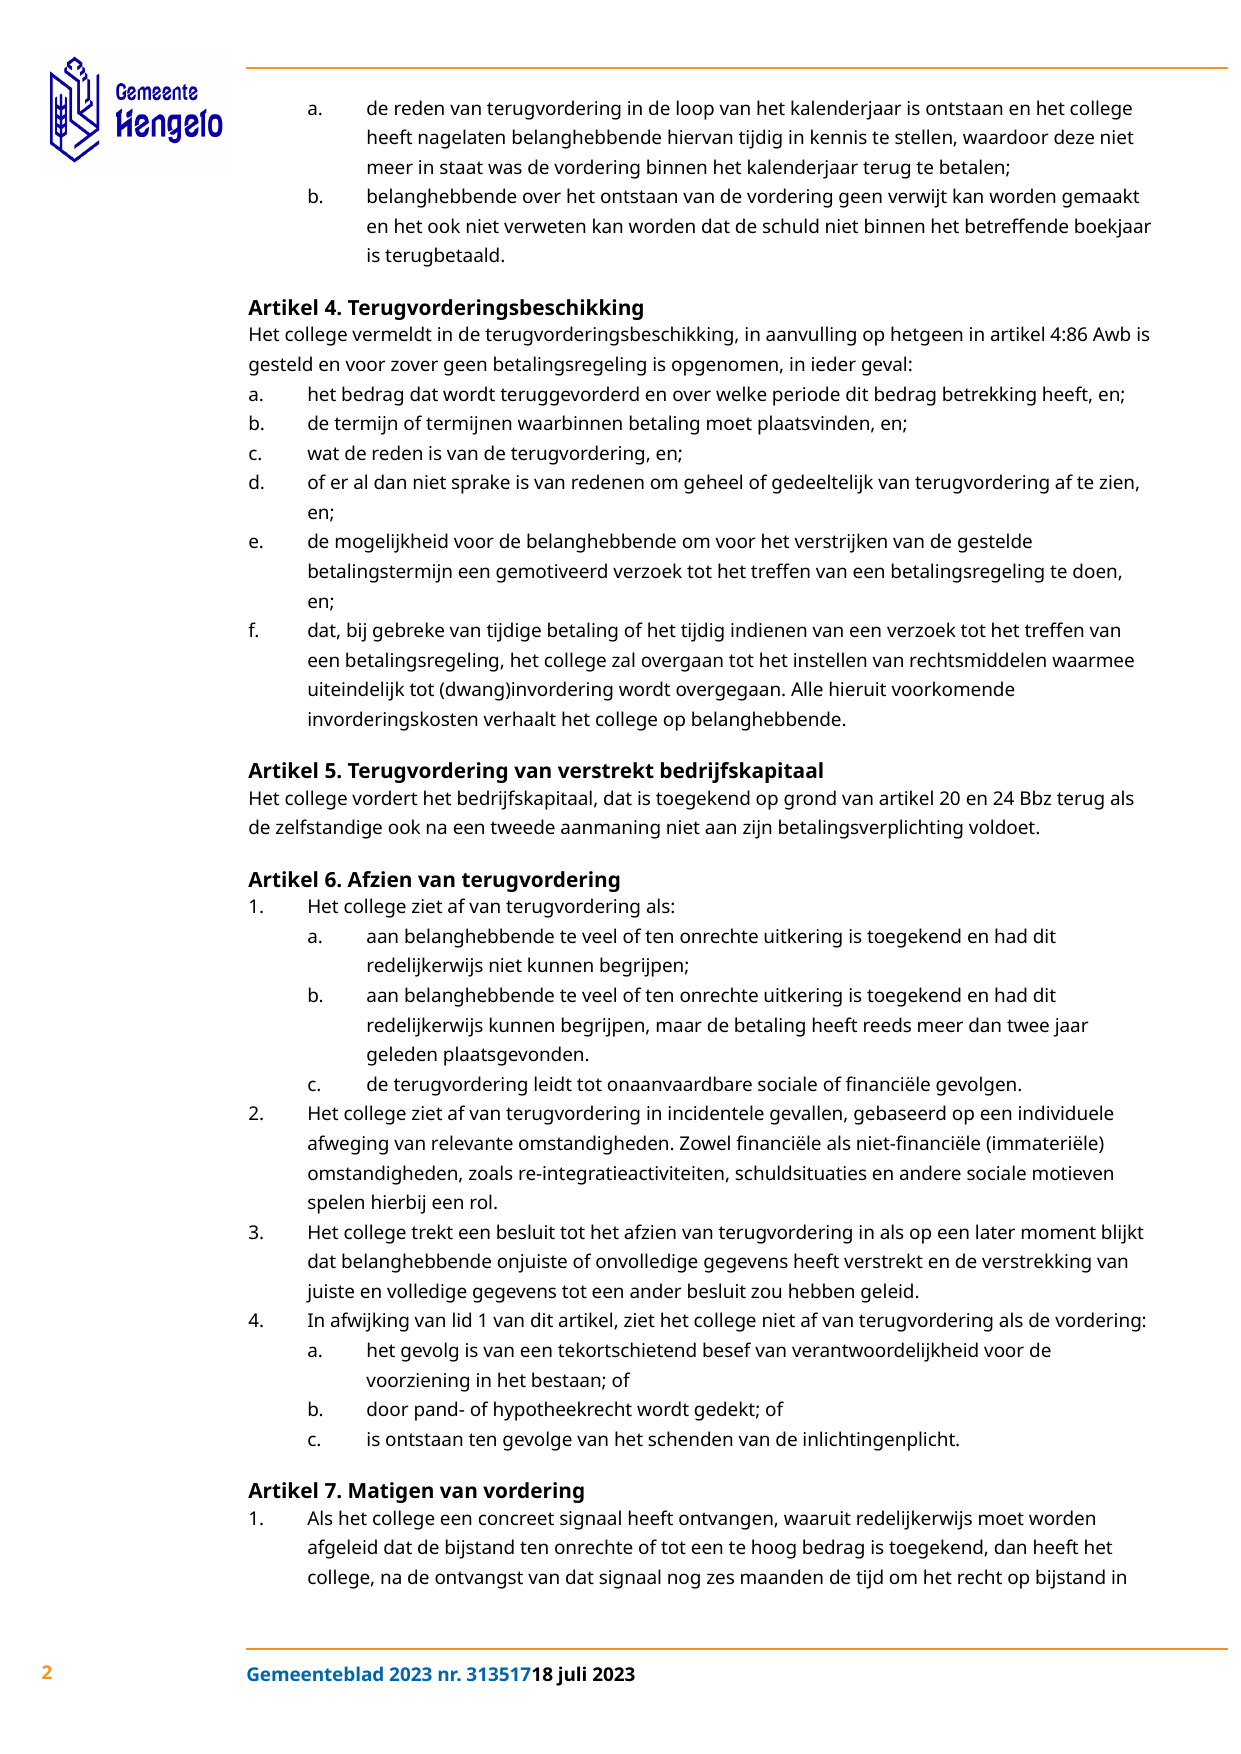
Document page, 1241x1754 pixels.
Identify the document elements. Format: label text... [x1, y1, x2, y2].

picture [41, 47, 231, 172]
list dat, bij gebreke van tijdige betaling of het tijdig indienen van een verzoek tot het treffen van een betalingsregeling, het college zal overgaan tot het instellen van rechtsmiddelen waarmee uiteindelijk tot (dwang)invordering wordt overgegaan. Alle hieruit voorkomende invorderingskosten verhaalt het college op belanghebbende. [248, 617, 1152, 732]
list Als het college een concreet signaal heeft ontvangen, waaruit redelijkerwijs moet worden afgeleid dat de bijstand ten onrechte of tot een te hoog bedrag is toegekend, dan heeft het college, na de ontvangst van dat signaal nog zes maanden de tijd om het recht op bijstand in [248, 1505, 1152, 1590]
list de termijn of termijnen waarbinnen betaling moet plaatsvinden, en; [248, 410, 1152, 436]
list belanghebbende over het ontstaan van de vordering geen verwijt kan worden gemaakt en het ook niet verweten kan worden dat de schuld niet binnen het betreffende boekjaar is terugbetaald. [307, 183, 1152, 268]
list door pand- of hypotheekrecht wordt gedekt; of [307, 1396, 1152, 1422]
list is ontstaan ten gevolge van het schenden van de inlichtingenplicht. [307, 1426, 1152, 1452]
list de mogelijkheid voor de belanghebbende om voor het verstrijken van de gestelde betalingstermijn een gemotiveerd verzoek tot het treffen van een betalingsregeling te doen, en; [248, 529, 1152, 613]
text Artikel 5. Terugvordering van verstrekt bedrijfskapitaal [248, 757, 1152, 785]
list aan belanghebbende te veel of ten onrechte uitkering is toegekend en had dit redelijkerwijs kunnen begrijpen, maar de betaling heeft reeds meer dan twee jaar geleden plaatsgevonden. [307, 982, 1152, 1067]
list aan belanghebbende te veel of ten onrechte uitkering is toegekend en had dit redelijkerwijs niet kunnen begrijpen; [307, 923, 1152, 978]
list Het college ziet af van terugvordering in incidentele gevallen, gebaseerd op een individuele afweging van relevante omstandigheden. Zowel financiële als niet-financiële (immateriële) omstandigheden, zoals re-integratieactiviteiten, schuldsituaties en andere sociale motieven spelen hierbij een rol. [248, 1101, 1152, 1215]
text Artikel 7. Matigen van vordering [248, 1476, 1152, 1505]
list In afwijking van lid 1 van dit artikel, ziet het college niet af van terugvordering als de vordering: [248, 1308, 1152, 1333]
text Het college vermeldt in de terugvorderingsbeschikking, in aanvulling op hetgeen in artikel 4:86 Awb is gesteld en voor zover geen betalingsregeling is opgenomen, in ieder geval: [248, 322, 1152, 377]
list of er al dan niet sprake is van redenen om geheel of gedeeltelijk van terugvordering af te zien, en; [248, 469, 1152, 525]
list Het college trekt een besluit tot het afzien van terugvordering in als op een later moment blijkt dat belanghebbende onjuiste of onvolledige gegevens heeft verstrekt en de verstrekking van juiste en volledige gegevens tot een ander besluit zou hebben geleid. [248, 1219, 1152, 1304]
text Artikel 6. Afzien van terugvordering [248, 865, 1152, 893]
list Het college ziet af van terugvordering als: [248, 893, 1152, 919]
list wat de reden is van de terugvordering, en; [248, 440, 1152, 466]
list het bedrag dat wordt teruggevorderd en over welke periode dit bedrag betrekking heeft, en; [248, 381, 1152, 406]
list de terugvordering leidt tot onaanvaardbare sociale of financiële gevolgen. [307, 1071, 1152, 1097]
text Artikel 4. Terugvorderingsbeschikking [248, 293, 1152, 322]
list de reden van terugvordering in de loop van het kalenderjaar is ontstaan en het college heeft nagelaten belanghebbende hiervan tijdig in kennis te stellen, waardoor deze niet meer in staat was de vordering binnen het kalenderjaar terug te betalen; [307, 95, 1152, 180]
text Het college vordert het bedrijfskapitaal, dat is toegekend op grond van artikel 20 en 24 Bbz terug als de zelfstandige ook na een tweede aanmaning niet aan zijn betalingsverplichting voldoet. [248, 785, 1152, 840]
list het gevolg is van een tekortschietend besef van verantwoordelijkheid voor de voorziening in het bestaan; of [307, 1337, 1152, 1392]
